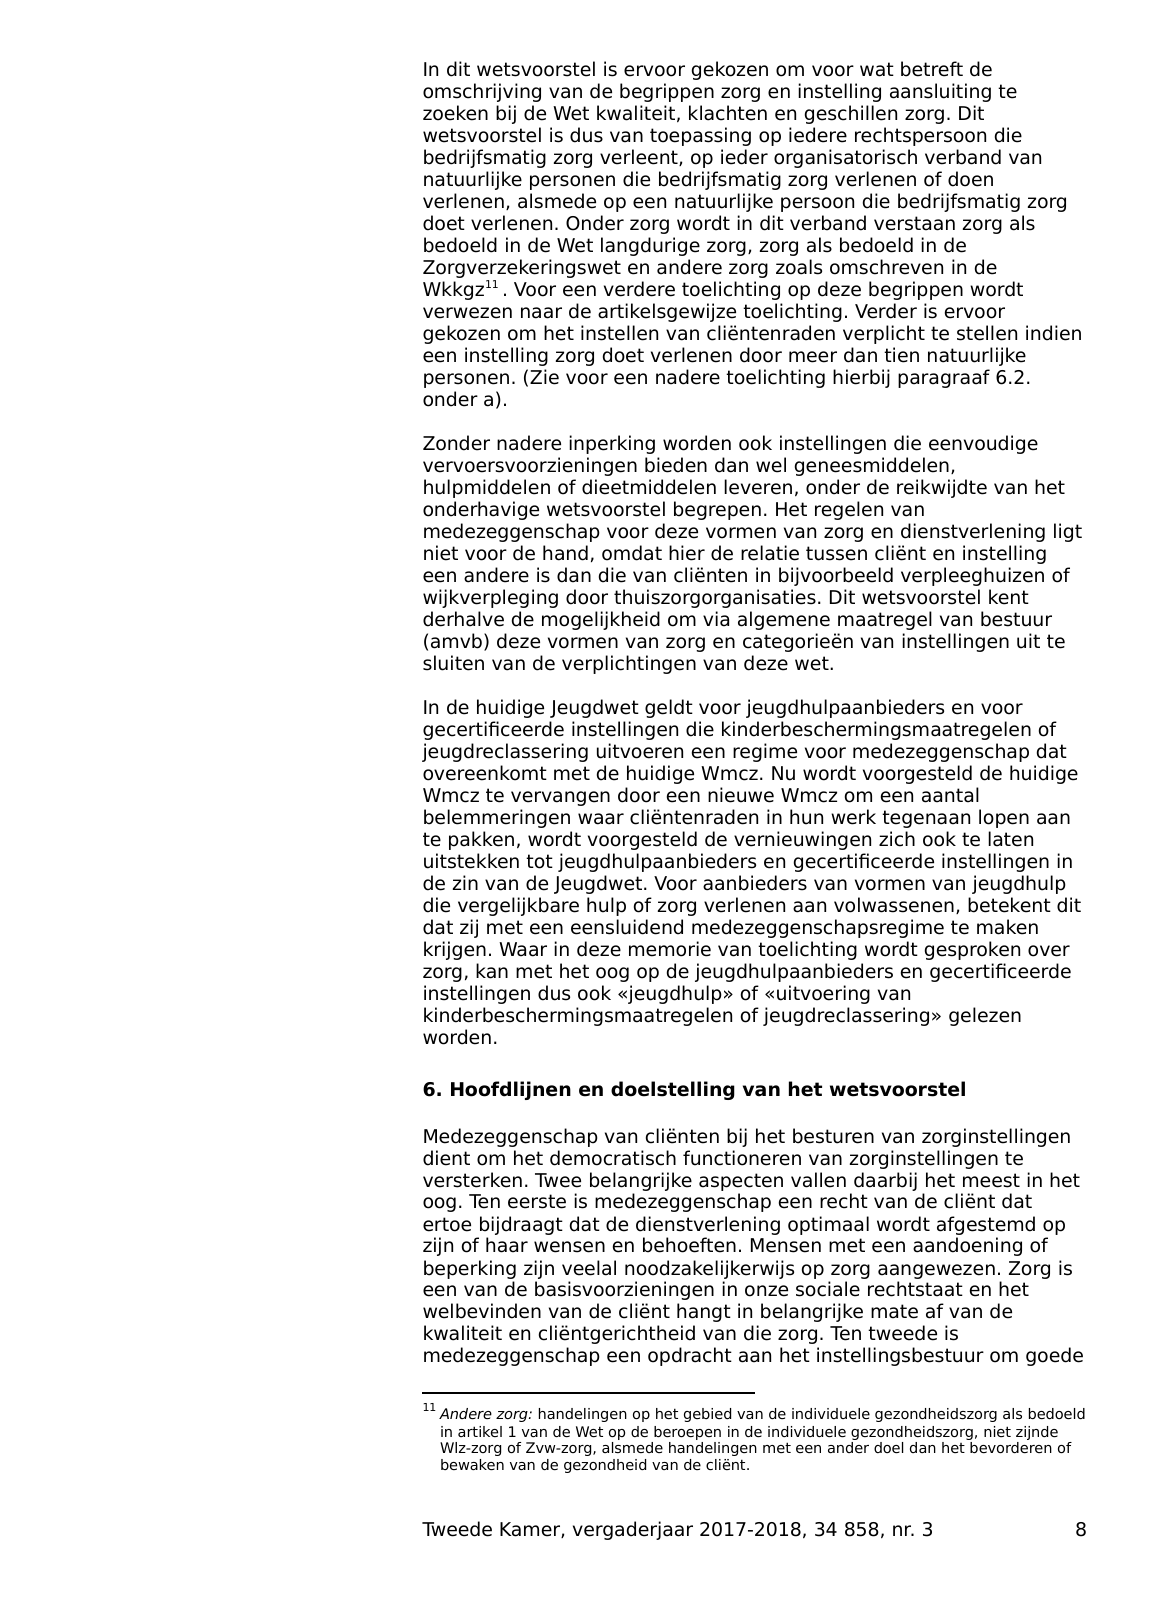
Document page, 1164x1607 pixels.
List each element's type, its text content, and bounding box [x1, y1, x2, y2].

text Medezeggenschap van cliënten bij het besturen van zorginstellingen dient om het democratisch functioneren van zorginstellingen te versterken. Twee belangrijke aspecten vallen daarbij het meest in het oog. Ten eerste is medezeggenschap een recht van de cliënt dat ertoe bijdraagt dat de dienstverlening optimaal wordt afgestemd op zijn of haar wensen en behoeften. Mensen met een aandoening of beperking zijn veelal noodzakelijkerwijs op zorg aangewezen. Zorg is een van de basisvoorzieningen in onze sociale rechtstaat en het welbevinden van de cliënt hangt in belangrijke mate af van de kwaliteit en cliëntgerichtheid van die zorg. Ten tweede is medezeggenschap een opdracht aan het instellingsbestuur om goede [422, 1126, 1087, 1367]
subtitle 6. Hoofdlijnen en doelstelling van het wetsvoorstel [422, 1078, 1087, 1101]
text Zonder nadere inperking worden ook instellingen die eenvoudige vervoersvoorzieningen bieden dan wel geneesmiddelen, hulpmiddelen of dieetmiddelen leveren, onder de reikwijdte van het onderhavige wetsvoorstel begrepen. Het regelen van medezeggenschap voor deze vormen van zorg en dienstverlening ligt niet voor de hand, omdat hier de relatie tussen cliënt en instelling een andere is dan die van cliënten in bijvoorbeeld verpleeghuizen of wijkverpleging door thuiszorgorganisaties. Dit wetsvoorstel kent derhalve de mogelijkheid om via algemene maatregel van bestuur (amvb) deze vormen van zorg en categorieën van instellingen uit te sluiten van de verplichtingen van deze wet. [422, 433, 1087, 675]
text In de huidige Jeugdwet geldt voor jeugdhulpaanbieders en voor gecertificeerde instellingen die kinderbeschermingsmaatregelen of jeugdreclassering uitvoeren een regime voor medezeggenschap dat overeenkomt met de huidige Wmcz. Nu wordt voorgesteld de huidige Wmcz te vervangen door een nieuwe Wmcz om een aantal belemmeringen waar cliëntenraden in hun werk tegenaan lopen aan te pakken, wordt voorgesteld de vernieuwingen zich ook te laten uitstekken tot jeugdhulpaanbieders en gecertificeerde instellingen in de zin van de Jeugdwet. Voor aanbieders van vormen van jeugdhulp die vergelijkbare hulp of zorg verlenen aan volwassenen, betekent dit dat zij met een eensluidend medezeggenschapsregime te maken krijgen. Waar in deze memorie van toelichting wordt gesproken over zorg, kan met het oog op de jeugdhulpaanbieders en gecertificeerde instellingen dus ook «jeugdhulp» of «uitvoering van kinderbeschermingsmaatregelen of jeugdreclassering» gelezen worden. [422, 697, 1087, 1048]
text Andere zorg: handelingen op het gebied van de individuele gezondheidszorg als bedoeld in artikel 1 van de Wet op de beroepen in de individuele gezondheidszorg, niet zijnde Wlz-zorg of Zvw-zorg, alsmede handelingen met een ander doel dan het bevorderen of bewaken van de gezondheid van de cliënt. [422, 1402, 1087, 1474]
text In dit wetsvoorstel is ervoor gekozen om voor wat betreft de omschrijving van de begrippen zorg en instelling aansluiting te zoeken bij de Wet kwaliteit, klachten en geschillen zorg. Dit wetsvoorstel is dus van toepassing op iedere rechtspersoon die bedrijfsmatig zorg verleent, op ieder organisatorisch verband van natuurlijke personen die bedrijfsmatig zorg verlenen of doen verlenen, alsmede op een natuurlijke persoon die bedrijfsmatig zorg doet verlenen. Onder zorg wordt in dit verband verstaan zorg als bedoeld in de Wet langdurige zorg, zorg als bedoeld in de Zorgverzekeringswet en andere zorg zoals omschreven in de Wkkgz. Voor een verdere toelichting op deze begrippen wordt verwezen naar de artikelsgewijze toelichting. Verder is ervoor gekozen om het instellen van cliëntenraden verplicht te stellen indien een instelling zorg doet verlenen door meer dan tien natuurlijke personen. (Zie voor een nadere toelichting hierbij paragraaf 6.2. onder a). [422, 59, 1087, 411]
